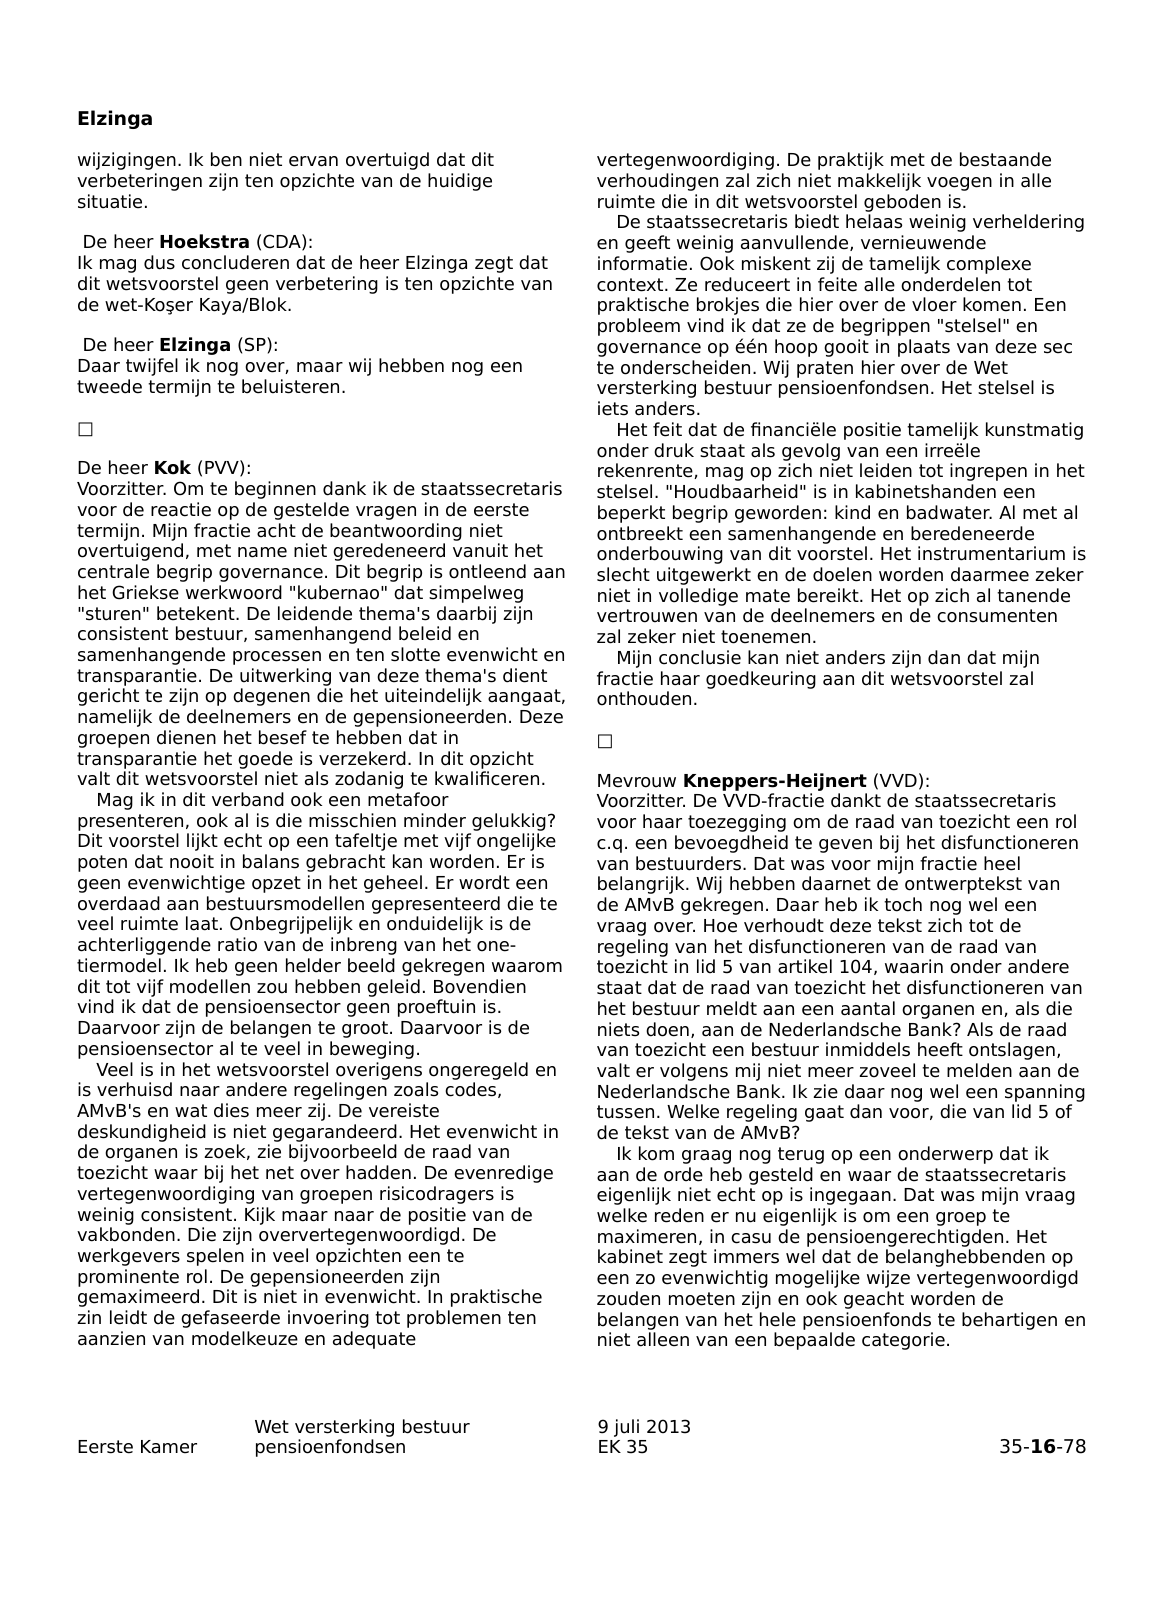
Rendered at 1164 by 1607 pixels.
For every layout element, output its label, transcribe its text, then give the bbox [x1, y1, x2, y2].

text Mag ik in dit verband ook een metafoor presenteren, ook al is die misschien minder gelukkig? Dit voorstel lijkt echt op een tafeltje met vijf ongelijke poten dat nooit in balans gebracht kan worden. Er is geen evenwichtige opzet in het geheel. Er wordt een overdaad aan bestuursmodellen gepresenteerd die te veel ruimte laat. Onbegrijpelijk en onduidelijk is de achterliggende ratio van de inbreng van het one-tiermodel. Ik heb geen helder beeld gekregen waarom dit tot vijf modellen zou hebben geleid. Bovendien vind ik dat de pensioensector geen proeftuin is. Daarvoor zijn de belangen te groot. Daarvoor is de pensioensector al te veel in beweging. [77, 790, 567, 1059]
text Ik mag dus concluderen dat de heer Elzinga zegt dat dit wetsvoorstel geen verbetering is ten opzichte van de wet-Koşer Kaya/Blok. [77, 253, 567, 315]
text Ik kom graag nog terug op een onderwerp dat ik aan de orde heb gesteld en waar de staatssecretaris eigenlijk niet echt op is ingegaan. Dat was mijn vraag welke reden er nu eigenlijk is om een groep te maximeren, in casu de pensioengerechtigden. Het kabinet zegt immers wel dat de belanghebbenden op een zo evenwichtig mogelijke wijze vertegenwoordigd zouden moeten zijn en ook geacht worden de belangen van het hele pensioenfonds te behartigen en niet alleen van een bepaalde categorie. [596, 1144, 1087, 1351]
text Mevrouw Kneppers-Heijnert (VVD): [596, 771, 1087, 791]
text Mijn conclusie kan niet anders zijn dan dat mijn fractie haar goedkeuring aan dit wetsvoorstel zal onthouden. [596, 648, 1087, 710]
text De heer Hoekstra (CDA): [77, 232, 567, 253]
text De heer Elzinga (SP): [77, 335, 567, 356]
text □ [596, 730, 1087, 751]
text Voorzitter. Om te beginnen dank ik de staatssecretaris voor de reactie op de gestelde vragen in de eerste termijn. Mijn fractie acht de beantwoording niet overtuigend, met name niet geredeneerd vanuit het centrale begrip governance. Dit begrip is ontleend aan het Griekse werkwoord "kubernao" dat simpelweg "sturen" betekent. De leidende thema's daarbij zijn consistent bestuur, samenhangend beleid en samenhangende processen en ten slotte evenwicht en transparantie. De uitwerking van deze thema's dient gericht te zijn op degenen die het uiteindelijk aangaat, namelijk de deelnemers en de gepensioneerden. Deze groepen dienen het besef te hebben dat in transparantie het goede is verzekerd. In dit opzicht valt dit wetsvoorstel niet als zodanig te kwalificeren. [77, 479, 567, 790]
text Voorzitter. De VVD-fractie dankt de staatssecretaris voor haar toezegging om de raad van toezicht een rol c.q. een bevoegdheid te geven bij het disfunctioneren van bestuurders. Dat was voor mijn fractie heel belangrijk. Wij hebben daarnet de ontwerptekst van de AMvB gekregen. Daar heb ik toch nog wel een vraag over. Hoe verhoudt deze tekst zich tot de regeling van het disfunctioneren van de raad van toezicht in lid 5 van artikel 104, waarin onder andere staat dat de raad van toezicht het disfunctioneren van het bestuur meldt aan een aantal organen en, als die niets doen, aan de Nederlandsche Bank? Als de raad van toezicht een bestuur inmiddels heeft ontslagen, valt er volgens mij niet meer zoveel te melden aan de Nederlandsche Bank. Ik zie daar nog wel een spanning tussen. Welke regeling gaat dan voor, die van lid 5 of de tekst van de AMvB? [596, 791, 1087, 1144]
text vertegenwoordiging. De praktijk met de bestaande verhoudingen zal zich niet makkelijk voegen in alle ruimte die in dit wetsvoorstel geboden is. [596, 150, 1087, 212]
text De heer Kok (PVV): [77, 458, 567, 479]
text Het feit dat de financiële positie tamelijk kunstmatig onder druk staat als gevolg van een irreële rekenrente, mag op zich niet leiden tot ingrepen in het stelsel. "Houdbaarheid" is in kabinetshanden een beperkt begrip geworden: kind en badwater. Al met al ontbreekt een samenhangende en beredeneerde onderbouwing van dit voorstel. Het instrumentarium is slecht uitgewerkt en de doelen worden daarmee zeker niet in volledige mate bereikt. Het op zich al tanende vertrouwen van de deelnemers en de consumenten zal zeker niet toenemen. [596, 420, 1087, 648]
text wijzigingen. Ik ben niet ervan overtuigd dat dit verbeteringen zijn ten opzichte van de huidige situatie. [77, 150, 567, 212]
text De staatssecretaris biedt helaas weinig verheldering en geeft weinig aanvullende, vernieuwende informatie. Ook miskent zij de tamelijk complexe context. Ze reduceert in feite alle onderdelen tot praktische brokjes die hier over de vloer komen. Een probleem vind ik dat ze de begrippen "stelsel" en governance op één hoop gooit in plaats van deze sec te onderscheiden. Wij praten hier over de Wet versterking bestuur pensioenfondsen. Het stelsel is iets anders. [596, 212, 1087, 420]
text Daar twijfel ik nog over, maar wij hebben nog een tweede termijn te beluisteren. [77, 356, 567, 397]
text □ [77, 417, 567, 438]
text Veel is in het wetsvoorstel overigens ongeregeld en is verhuisd naar andere regelingen zoals codes, AMvB's en wat dies meer zij. De vereiste deskundigheid is niet gegarandeerd. Het evenwicht in de organen is zoek, zie bijvoorbeeld de raad van toezicht waar bij het net over hadden. De evenredige vertegenwoordiging van groepen risicodragers is weinig consistent. Kijk maar naar de positie van de vakbonden. Die zijn oververtegenwoordigd. De werkgevers spelen in veel opzichten een te prominente rol. De gepensioneerden zijn gemaximeerd. Dit is niet in evenwicht. In praktische zin leidt de gefaseerde invoering tot problemen ten aanzien van modelkeuze en adequate [77, 1059, 567, 1349]
